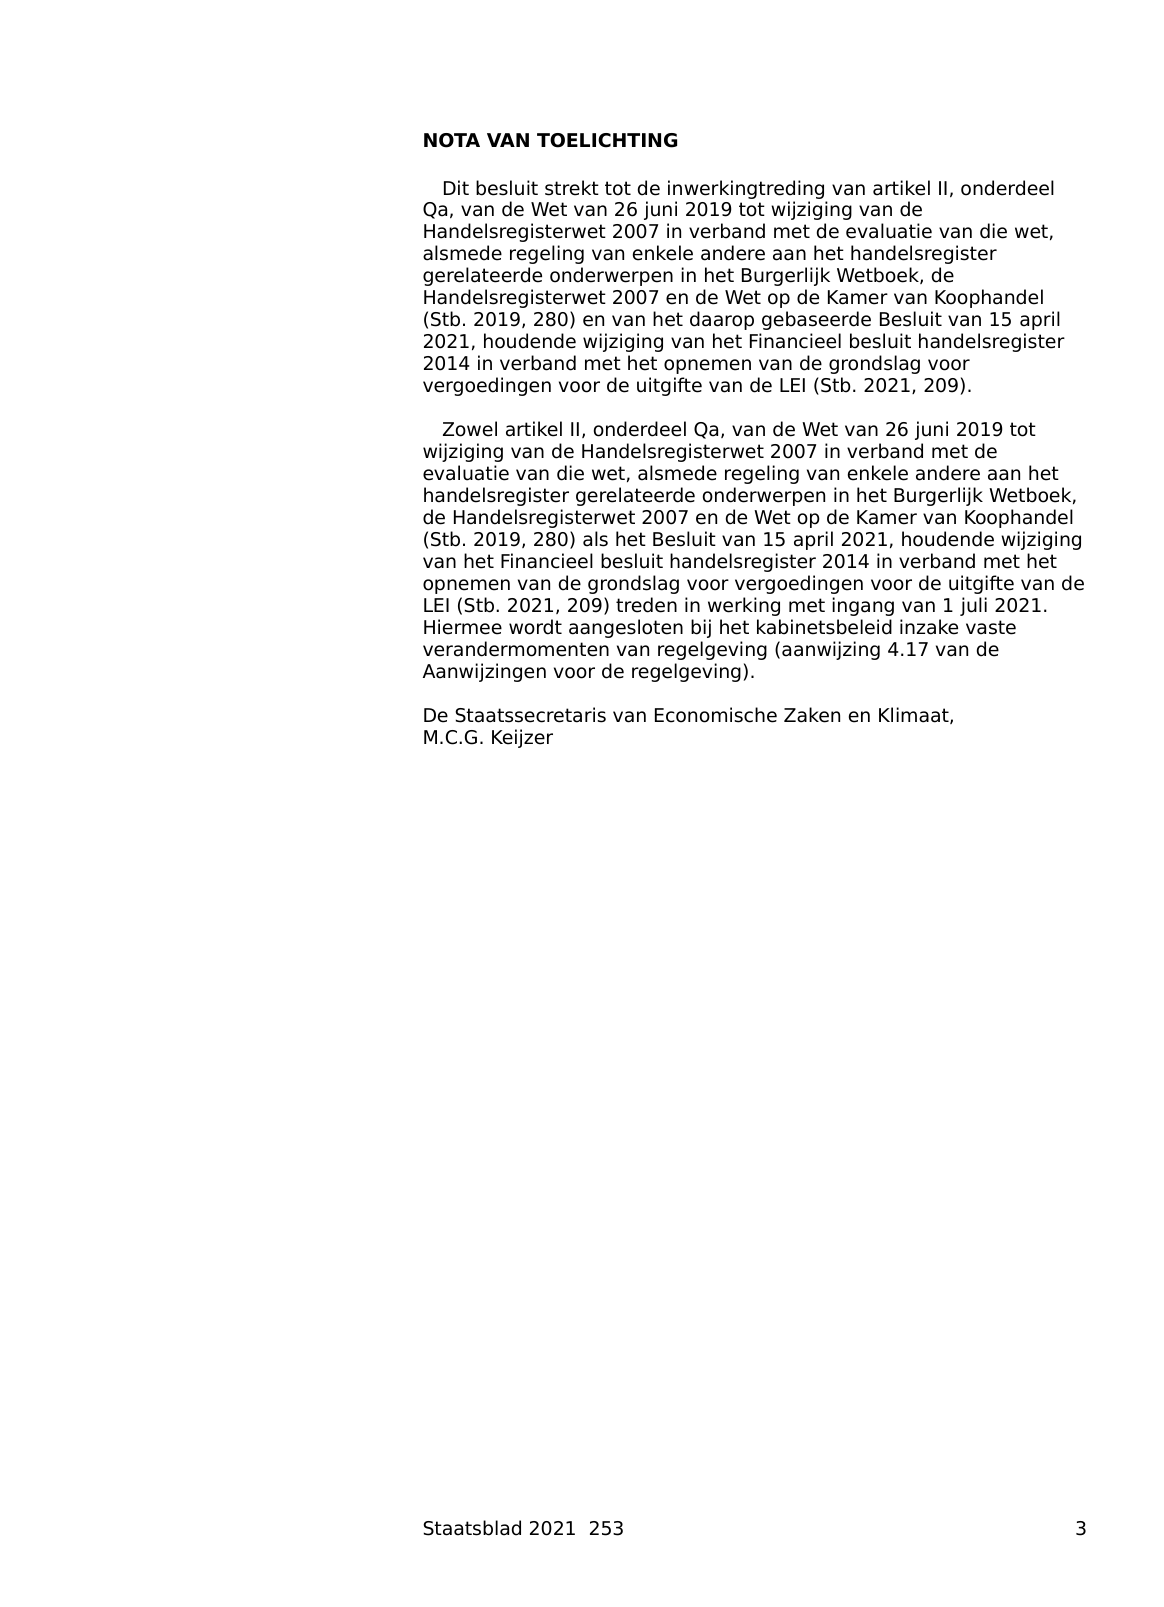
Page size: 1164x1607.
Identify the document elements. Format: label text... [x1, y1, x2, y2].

subtitle NOTA VAN TOELICHTING [422, 130, 1087, 152]
text De Staatssecretaris van Economische Zaken en Klimaat, M.C.G. Keijzer [422, 705, 1087, 749]
text Dit besluit strekt tot de inwerkingtreding van artikel II, onderdeel Qa, van de Wet van 26 juni 2019 tot wijziging van de Handelsregisterwet 2007 in verband met de evaluatie van die wet, alsmede regeling van enkele andere aan het handelsregister gerelateerde onderwerpen in het Burgerlijk Wetboek, de Handelsregisterwet 2007 en de Wet op de Kamer van Koophandel (Stb. 2019, 280) en van het daarop gebaseerde Besluit van 15 april 2021, houdende wijziging van het Financieel besluit handelsregister 2014 in verband met het opnemen van de grondslag voor vergoedingen voor de uitgifte van de LEI (Stb. 2021, 209). [422, 177, 1087, 397]
text Zowel artikel II, onderdeel Qa, van de Wet van 26 juni 2019 tot wijziging van de Handelsregisterwet 2007 in verband met de evaluatie van die wet, alsmede regeling van enkele andere aan het handelsregister gerelateerde onderwerpen in het Burgerlijk Wetboek, de Handelsregisterwet 2007 en de Wet op de Kamer van Koophandel (Stb. 2019, 280) als het Besluit van 15 april 2021, houdende wijziging van het Financieel besluit handelsregister 2014 in verband met het opnemen van de grondslag voor vergoedingen voor de uitgifte van de LEI (Stb. 2021, 209) treden in werking met ingang van 1 juli 2021. Hiermee wordt aangesloten bij het kabinetsbeleid inzake vaste verandermomenten van regelgeving (aanwijzing 4.17 van de Aanwijzingen voor de regelgeving). [422, 419, 1087, 683]
